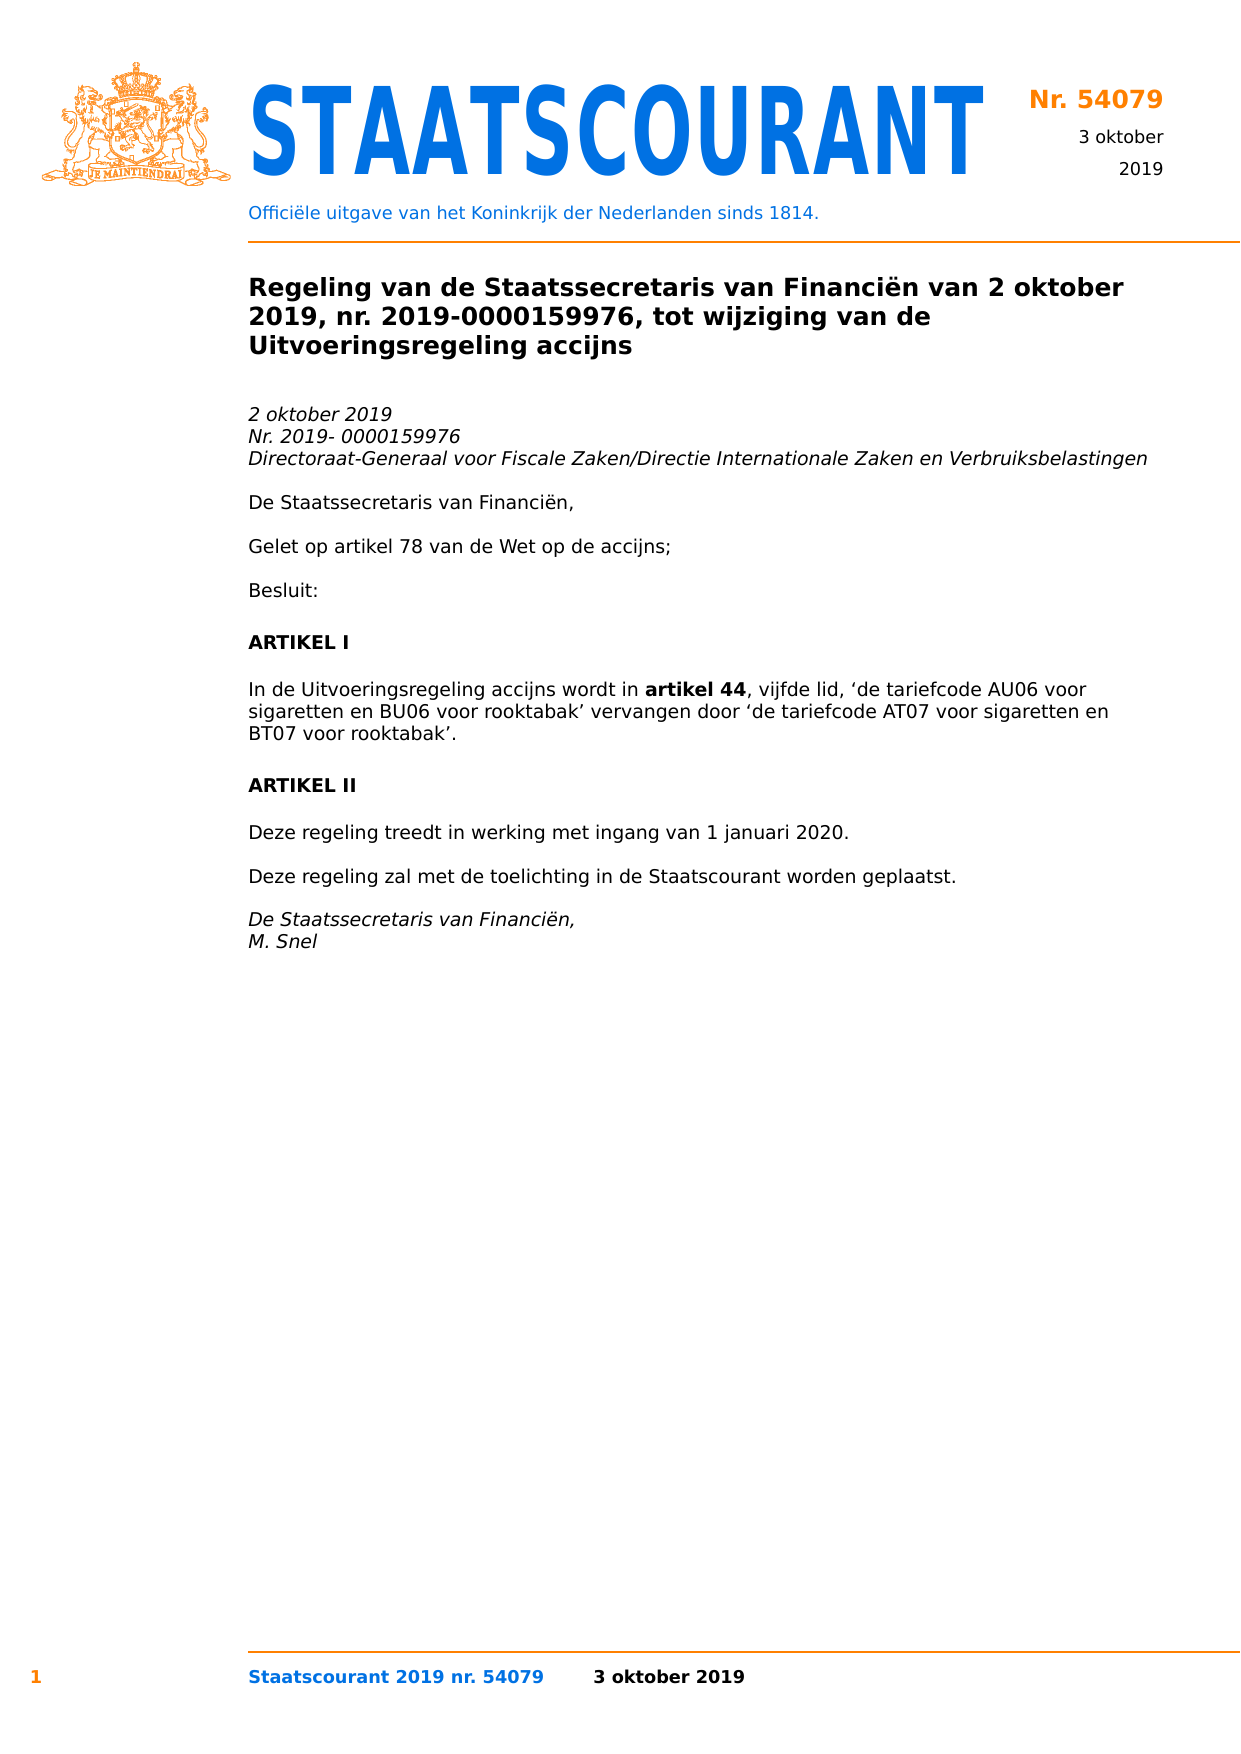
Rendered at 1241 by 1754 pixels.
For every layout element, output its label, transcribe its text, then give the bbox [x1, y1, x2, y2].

picture [41, 62, 231, 186]
text Deze regeling zal met de toelichting in de Staatscourant worden geplaatst. [248, 866, 1163, 887]
text Besluit: [248, 580, 1163, 602]
table_header Nr. 54079 [998, 62, 1240, 121]
text Gelet op artikel 78 van de Wet op de accijns; [248, 536, 1163, 558]
text Nr. 2019- 0000159976 [248, 426, 1163, 448]
text In de Uitvoeringsregeling accijns wordt in artikel 44, vijfde lid, ‘de tariefcode AU06 voor sigaretten en BU06 voor rooktabak’ vervangen door ‘de tariefcode AT07 voor sigaretten en BT07 voor rooktabak’. [248, 679, 1163, 745]
subtitle ARTIKEL II [248, 775, 1163, 797]
text Directoraat-Generaal voor Fiscale Zaken/Directie Internationale Zaken en Verbruiksbelastingen [248, 448, 1163, 470]
table_header [25, 62, 248, 241]
subtitle Regeling van de Staatssecretaris van Financiën van 2 oktober 2019, nr. 2019-0000159976, tot wijziging van de Uitvoeringsregeling accijns [248, 273, 1163, 361]
text De Staatssecretaris van Financiën, M. Snel [248, 909, 1163, 953]
text Deze regeling treedt in werking met ingang van 1 januari 2020. [248, 822, 1163, 844]
table_cell 2019 [998, 153, 1240, 203]
table_cell Officiële uitgave van het Koninkrijk der Nederlanden sinds 1814. [248, 203, 1240, 241]
text De Staatssecretaris van Financiën, [248, 492, 1163, 514]
table_header STAATSCOURANT [248, 62, 998, 203]
table_cell 3 oktober [998, 121, 1240, 153]
subtitle ARTIKEL I [248, 632, 1163, 654]
text 2 oktober 2019 [248, 404, 1163, 426]
